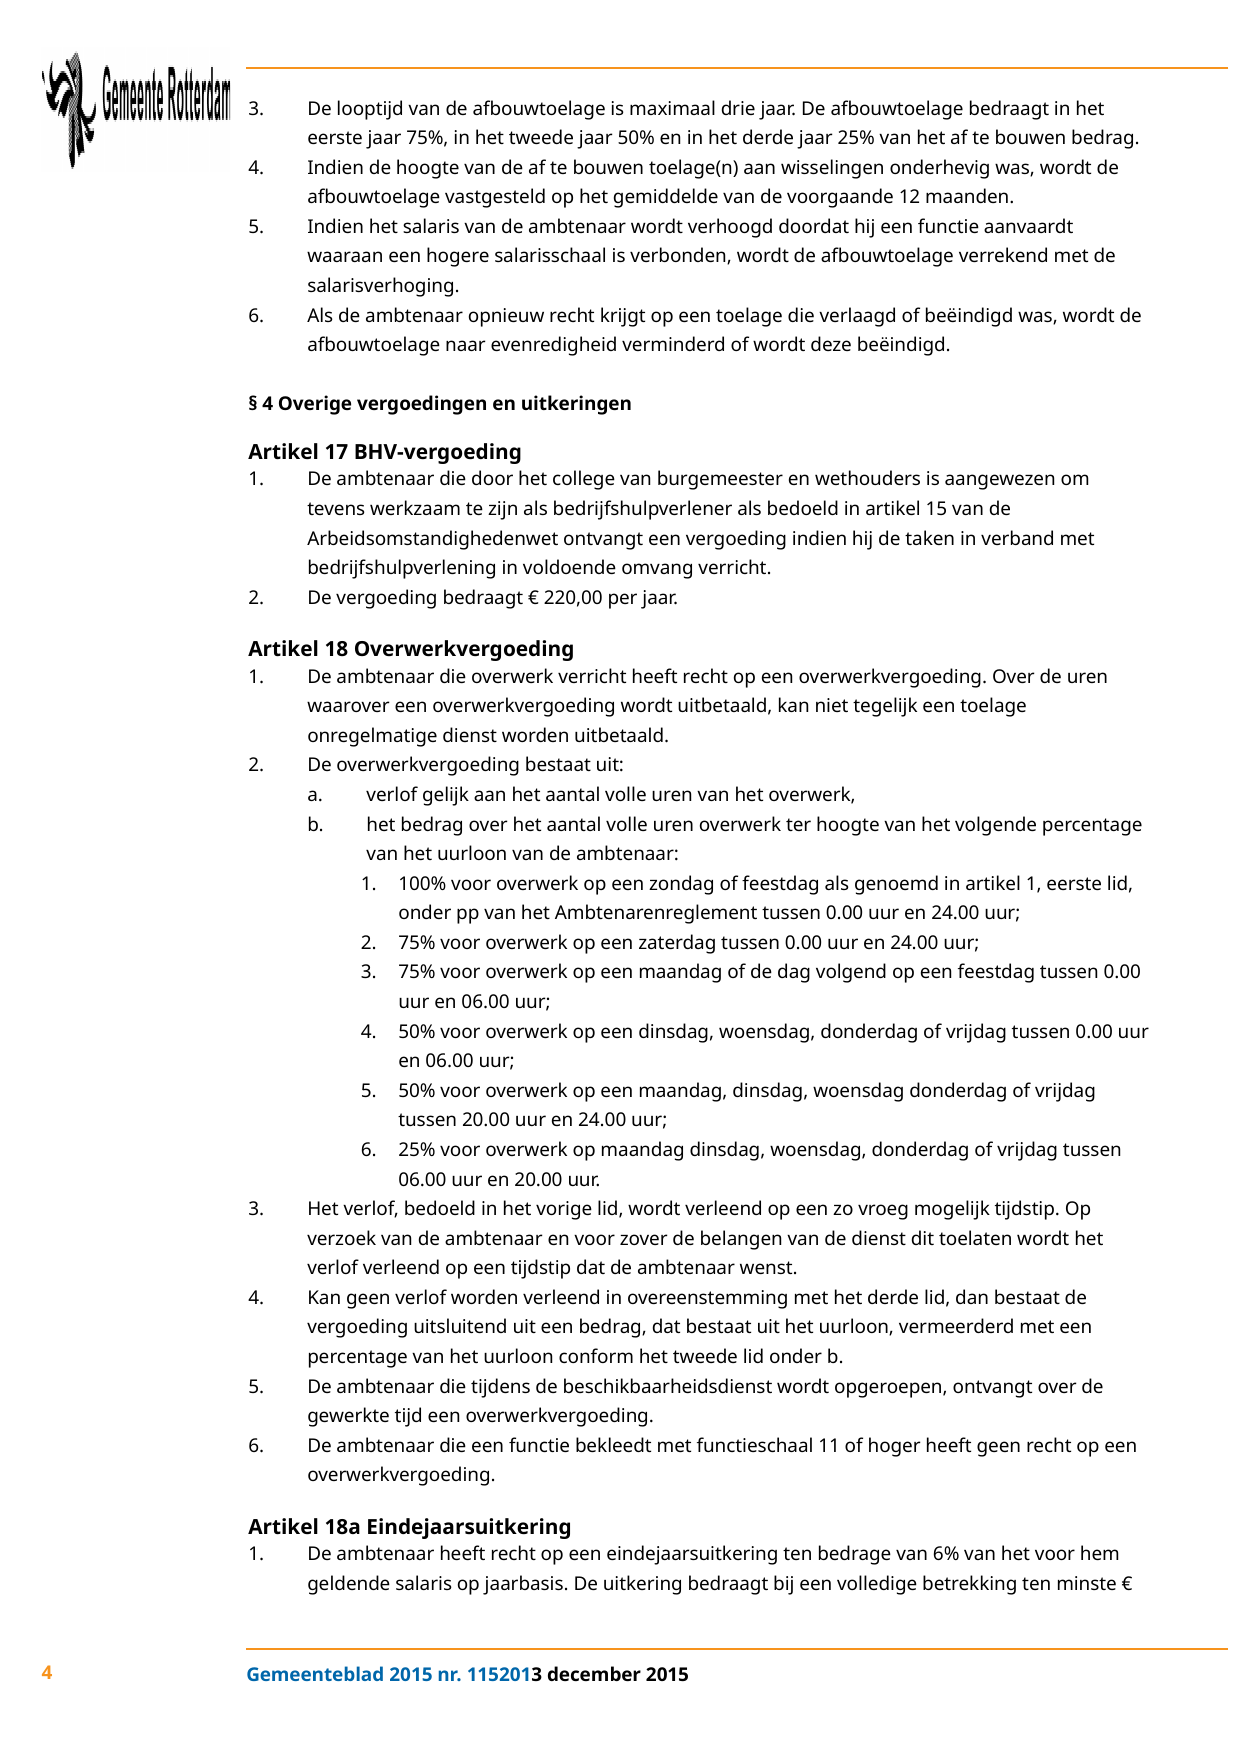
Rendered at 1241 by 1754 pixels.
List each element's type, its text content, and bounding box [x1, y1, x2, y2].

list 100% voor overwerk op een zondag of feestdag als genoemd in artikel 1, eerste lid, onder pp van het Ambtenarenreglement tussen 0.00 uur en 24.00 uur; [361, 870, 1152, 925]
list Indien de hoogte van de af te bouwen toelage(n) aan wisselingen onderhevig was, wordt de afbouwtoelage vastgesteld op het gemiddelde van de voorgaande 12 maanden. [248, 154, 1152, 209]
list Kan geen verlof worden verleend in overeenstemming met het derde lid, dan bestaat de vergoeding uitsluitend uit een bedrag, dat bestaat uit het uurloon, vermeerderd met een percentage van het uurloon conform het tweede lid onder b. [248, 1284, 1152, 1369]
list het bedrag over het aantal volle uren overwerk ter hoogte van het volgende percentage van het uurloon van de ambtenaar: [307, 811, 1152, 866]
list 25% voor overwerk op maandag dinsdag, woensdag, donderdag of vrijdag tussen 06.00 uur en 20.00 uur. [361, 1136, 1152, 1191]
list 50% voor overwerk op een maandag, dinsdag, woensdag donderdag of vrijdag tussen 20.00 uur en 24.00 uur; [361, 1077, 1152, 1132]
list De ambtenaar die overwerk verricht heeft recht op een overwerkvergoeding. Over de uren waarover een overwerkvergoeding wordt uitbetaald, kan niet tegelijk een toelage onregelmatige dienst worden uitbetaald. [248, 663, 1152, 748]
list De looptijd van de afbouwtoelage is maximaal drie jaar. De afbouwtoelage bedraagt in het eerste jaar 75%, in het tweede jaar 50% en in het derde jaar 25% van het af te bouwen bedrag. [248, 95, 1152, 150]
picture [41, 47, 231, 172]
list 75% voor overwerk op een zaterdag tussen 0.00 uur en 24.00 uur; [361, 929, 1152, 955]
list 50% voor overwerk op een dinsdag, woensdag, donderdag of vrijdag tussen 0.00 uur en 06.00 uur; [361, 1018, 1152, 1073]
list De ambtenaar heeft recht op een eindejaarsuitkering ten bedrage van 6% van het voor hem geldende salaris op jaarbasis. De uitkering bedraagt bij een volledige betrekking ten minste € [248, 1540, 1152, 1596]
text Artikel 18a Eindejaarsuitkering [248, 1512, 1152, 1540]
list Als de ambtenaar opnieuw recht krijgt op een toelage die verlaagd of beëindigd was, wordt de afbouwtoelage naar evenredigheid verminderd of wordt deze beëindigd. [248, 302, 1152, 357]
list Indien het salaris van de ambtenaar wordt verhoogd doordat hij een functie aanvaardt waaraan een hogere salarisschaal is verbonden, wordt de afbouwtoelage verrekend met de salarisverhoging. [248, 213, 1152, 298]
text Artikel 18 Overwerkvergoeding [248, 634, 1152, 663]
text § 4 Overige vergoedingen en uitkeringen [248, 391, 1152, 416]
list De ambtenaar die tijdens de beschikbaarheidsdienst wordt opgeroepen, ontvangt over de gewerkte tijd een overwerkvergoeding. [248, 1373, 1152, 1428]
list Het verlof, bedoeld in het vorige lid, wordt verleend op een zo vroeg mogelijk tijdstip. Op verzoek van de ambtenaar en voor zover de belangen van de dienst dit toelaten wordt het verlof verleend op een tijdstip dat de ambtenaar wenst. [248, 1195, 1152, 1280]
list 75% voor overwerk op een maandag of de dag volgend op een feestdag tussen 0.00 uur en 06.00 uur; [361, 959, 1152, 1014]
text Artikel 17 BHV-vergoeding [248, 437, 1152, 466]
list verlof gelijk aan het aantal volle uren van het overwerk, [307, 781, 1152, 807]
list De ambtenaar die een functie bekleedt met functieschaal 11 of hoger heeft geen recht op een overwerkvergoeding. [248, 1432, 1152, 1487]
list De ambtenaar die door het college van burgemeester en wethouders is aangewezen om tevens werkzaam te zijn als bedrijfshulpverlener als bedoeld in artikel 15 van de Arbeidsomstandighedenwet ontvangt een vergoeding indien hij de taken in verband met bedrijfshulpverlening in voldoende omvang verricht. [248, 466, 1152, 580]
list De overwerkvergoeding bestaat uit: [248, 752, 1152, 777]
list De vergoeding bedraagt € 220,00 per jaar. [248, 584, 1152, 610]
